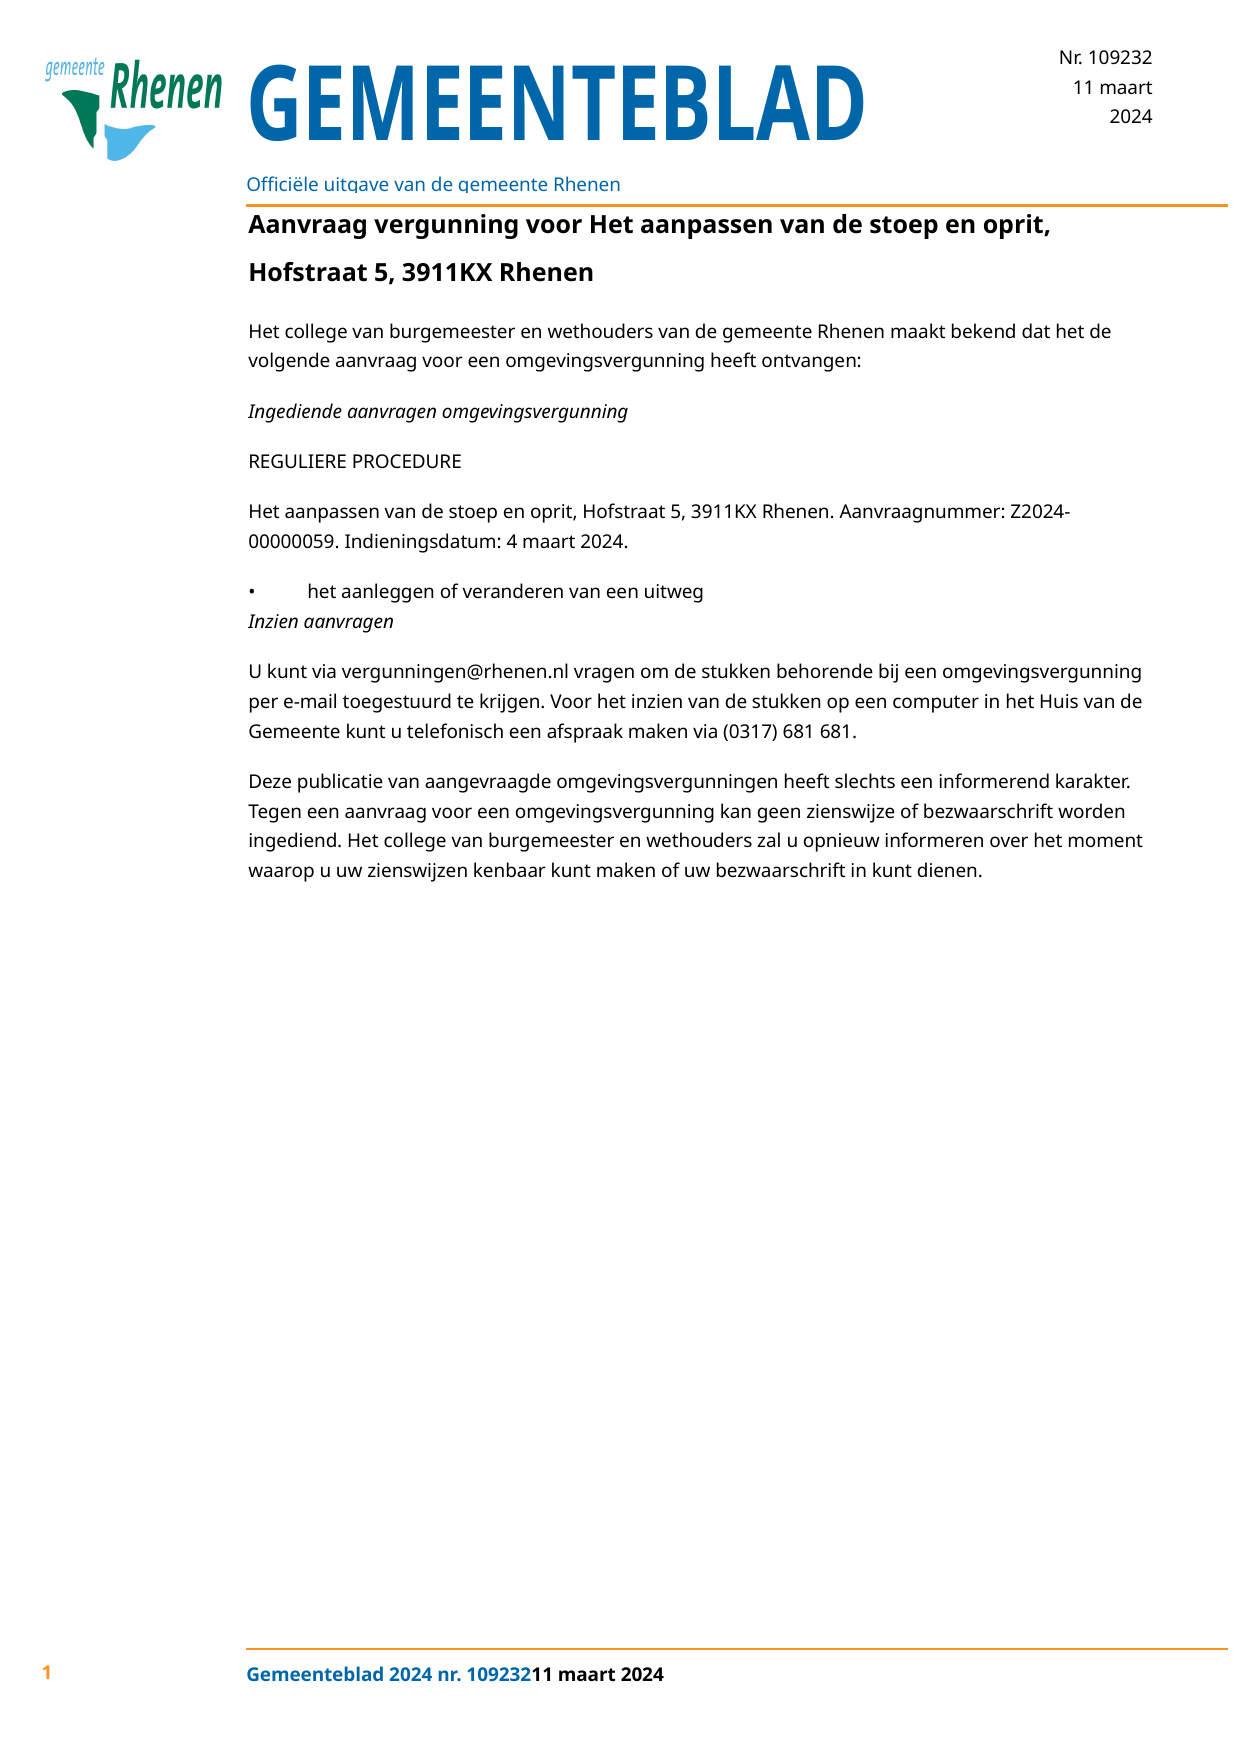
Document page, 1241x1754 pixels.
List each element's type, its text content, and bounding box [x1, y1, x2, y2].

text REGULIERE PROCEDURE [248, 448, 1152, 474]
text Het college van burgemeester en wethouders van de gemeente Rhenen maakt bekend dat het de volgende aanvraag voor een omgevingsvergunning heeft ontvangen: [248, 318, 1152, 373]
list het aanleggen of veranderen van een uitweg [248, 579, 1152, 604]
picture [41, 47, 231, 172]
text U kunt via vergunningen@rhenen.nl vragen om de stukken behorende bij een omgevingsvergunning per e-mail toegestuurd te krijgen. Voor het inzien van de stukken op een computer in het Huis van de Gemeente kunt u telefonisch een afspraak maken via (0317) 681 681. [248, 659, 1152, 744]
text Deze publicatie van aangevraagde omgevingsvergunningen heeft slechts een informerend karakter. Tegen een aanvraag voor een omgevingsvergunning kan geen zienswijze of bezwaarschrift worden ingediend. Het college van burgemeester en wethouders zal u opnieuw informeren over het moment waarop u uw zienswijzen kenbaar kunt maken of uw bezwaarschrift in kunt dienen. [248, 768, 1152, 883]
text Aanvraag vergunning voor Het aanpassen van de stoep en oprit, Hofstraat 5, 3911KX Rhenen [248, 207, 1152, 288]
text Inzien aanvragen [248, 608, 1152, 634]
text Ingediende aanvragen omgevingsvergunning [248, 398, 1152, 424]
text Het aanpassen van de stoep en oprit, Hofstraat 5, 3911KX Rhenen. Aanvraagnummer: Z2024-00000059. Indieningsdatum: 4 maart 2024. [248, 499, 1152, 554]
